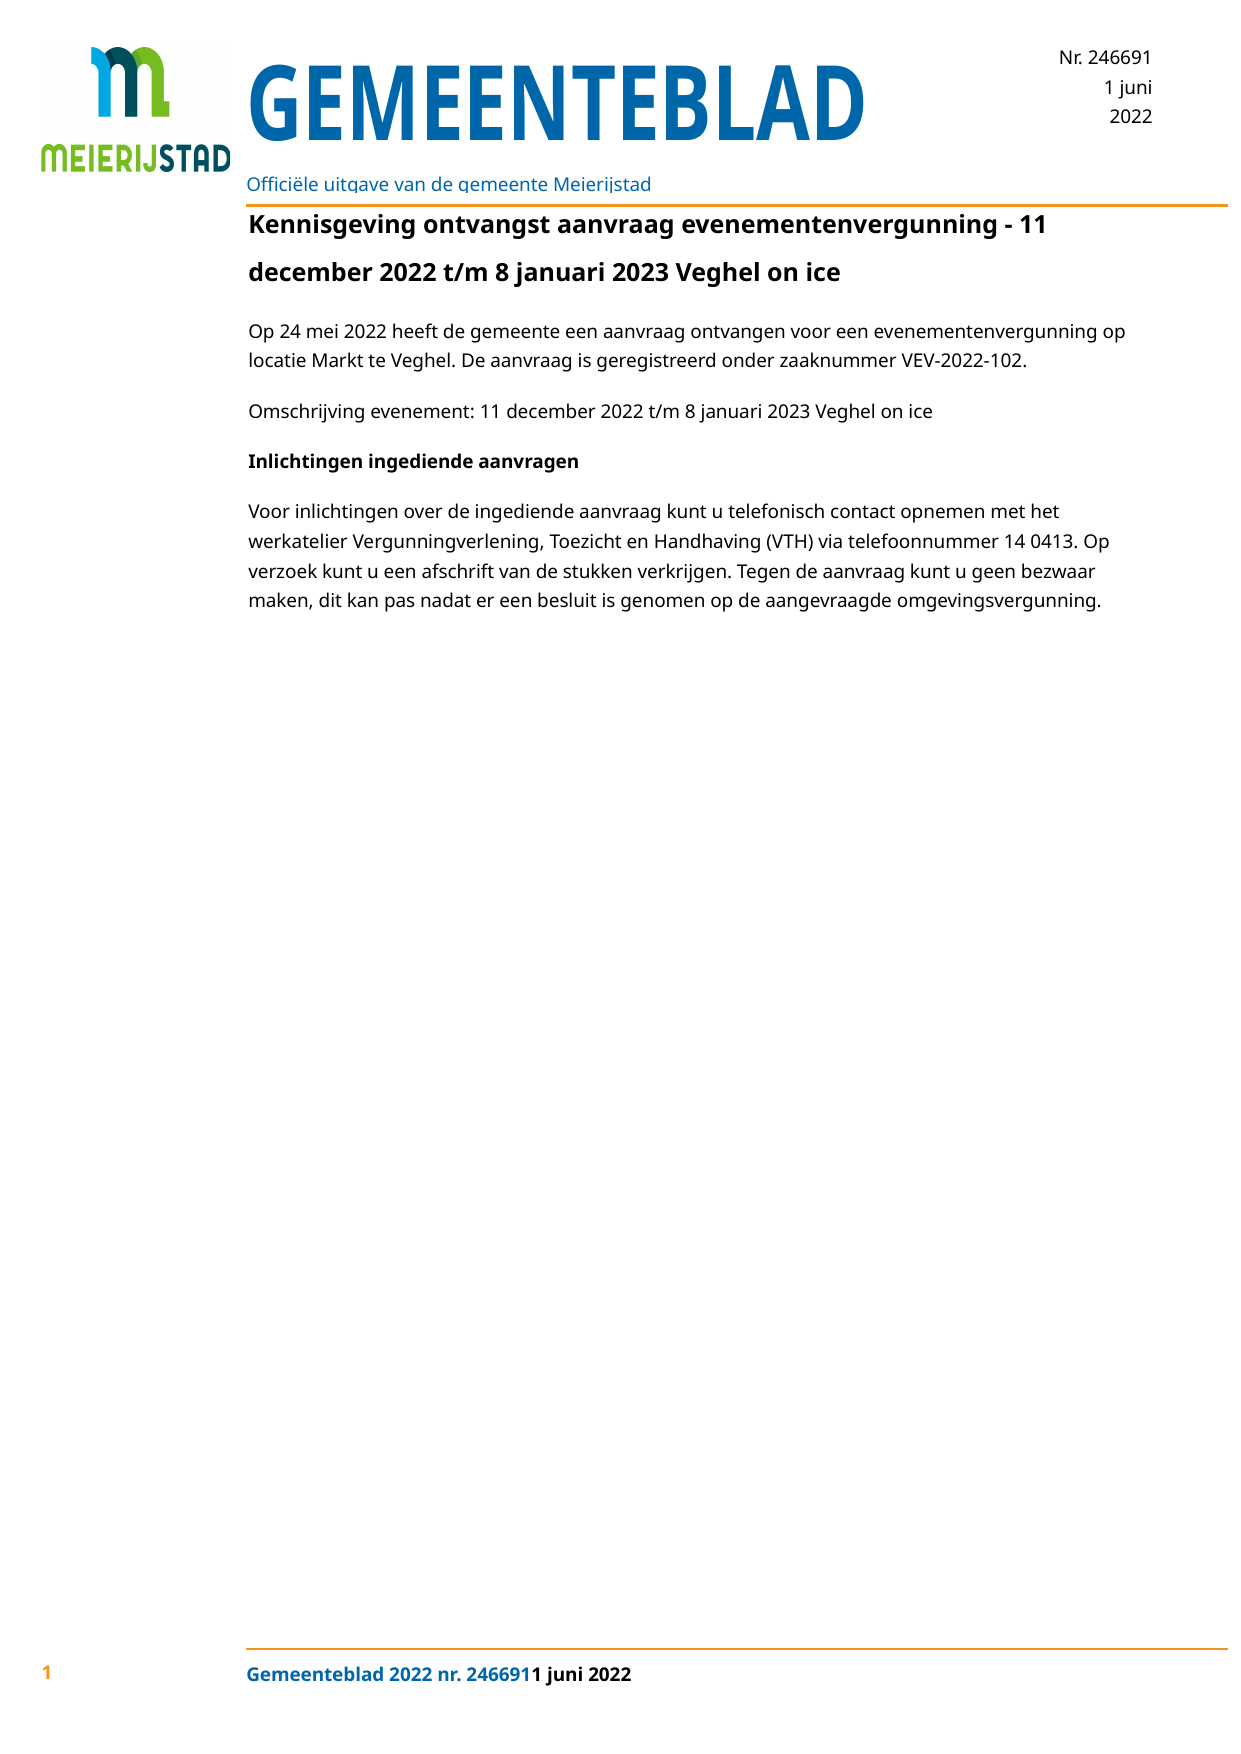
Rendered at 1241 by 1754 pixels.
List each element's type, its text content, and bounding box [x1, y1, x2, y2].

text Voor inlichtingen over de ingediende aanvraag kunt u telefonisch contact opnemen met het werkatelier Vergunningverlening, Toezicht en Handhaving (VTH) via telefoonnummer 14 0413. Op verzoek kunt u een afschrift van de stukken verkrijgen. Tegen de aanvraag kunt u geen bezwaar maken, dit kan pas nadat er een besluit is genomen op de aangevraagde omgevingsvergunning. [248, 499, 1152, 613]
picture [41, 47, 231, 172]
text Inlichtingen ingediende aanvragen [248, 448, 1152, 474]
text Omschrijving evenement: 11 december 2022 t/m 8 januari 2023 Veghel on ice [248, 398, 1152, 424]
text Op 24 mei 2022 heeft de gemeente een aanvraag ontvangen voor een evenementenvergunning op locatie Markt te Veghel. De aanvraag is geregistreerd onder zaaknummer VEV-2022-102. [248, 318, 1152, 373]
text Kennisgeving ontvangst aanvraag evenementenvergunning - 11 december 2022 t/m 8 januari 2023 Veghel on ice [248, 207, 1152, 288]
